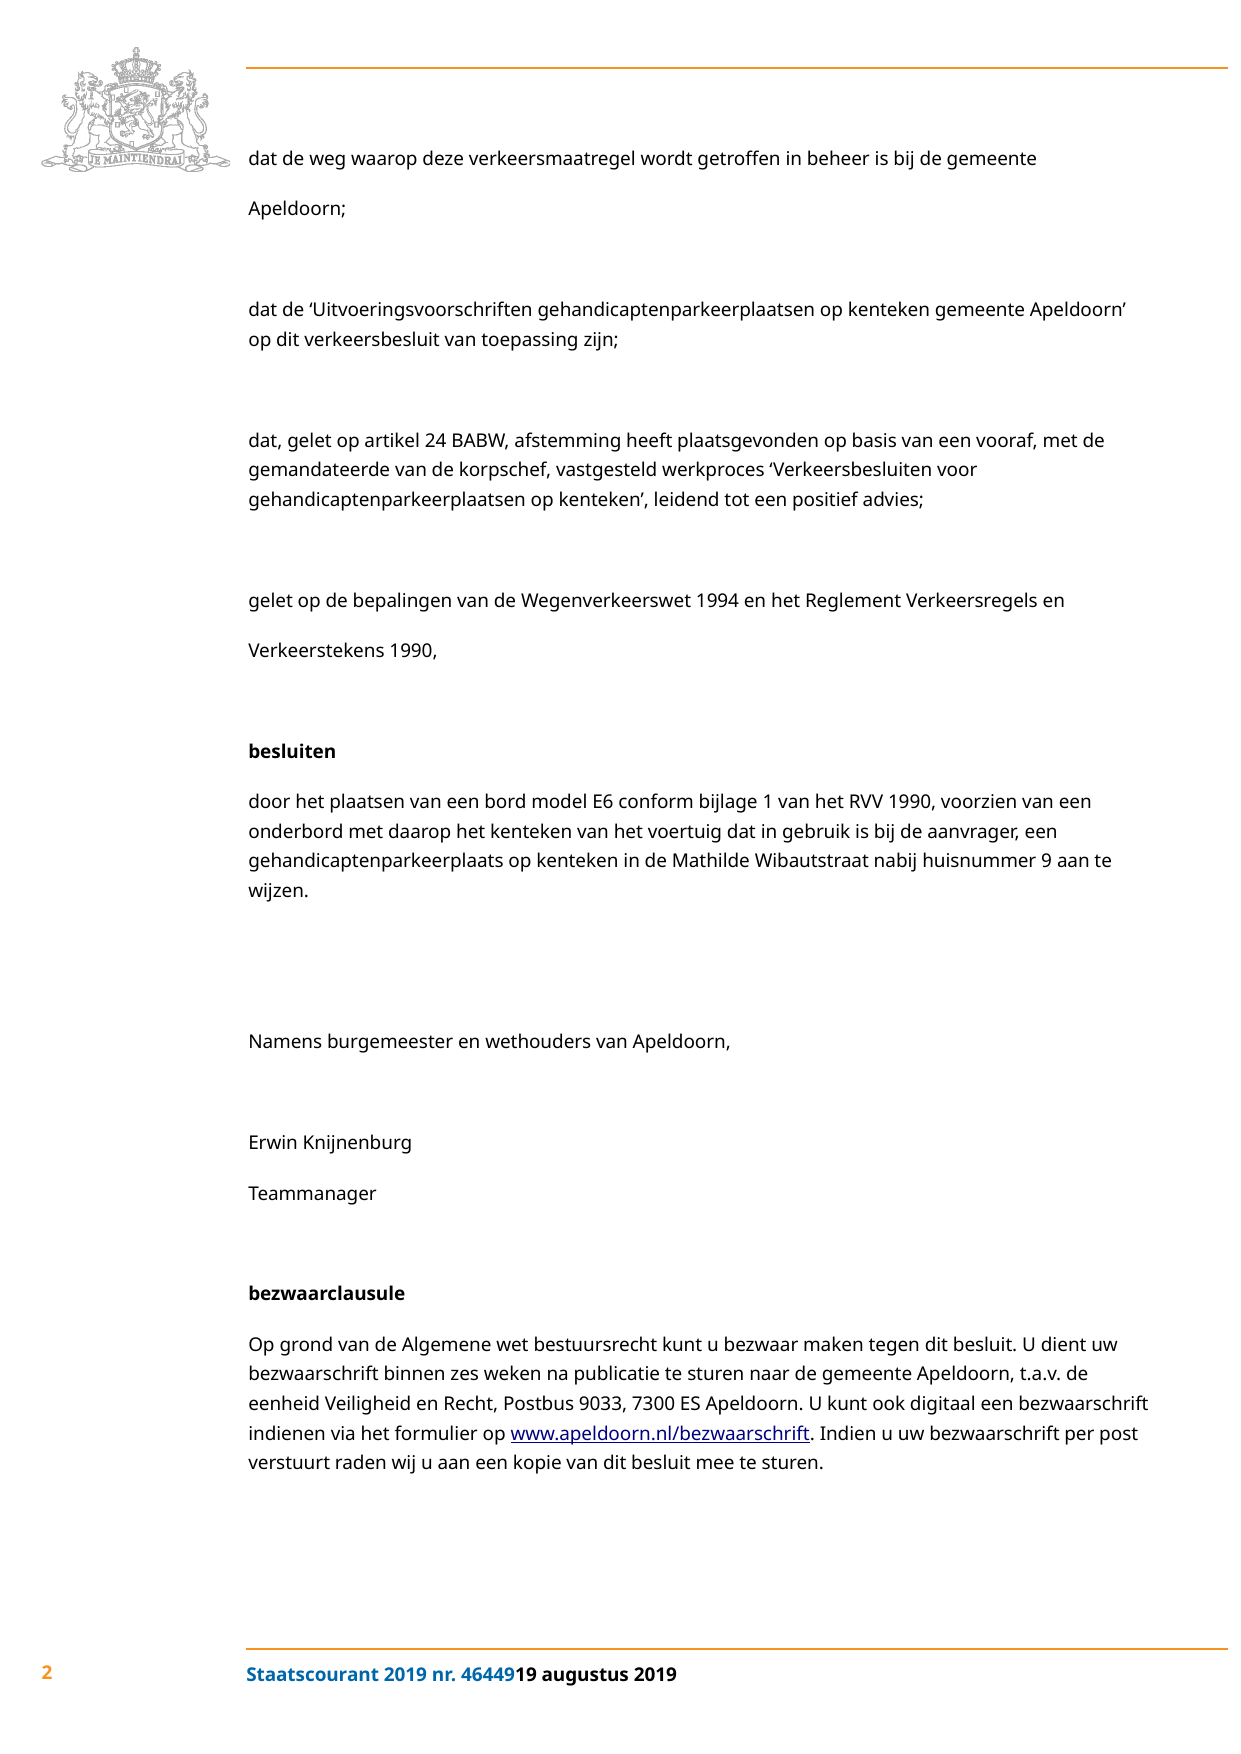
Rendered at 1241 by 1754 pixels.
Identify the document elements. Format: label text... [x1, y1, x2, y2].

text Namens burgemeester en wethouders van Apeldoorn, [248, 1028, 1152, 1054]
picture [41, 47, 231, 172]
text Erwin Knijnenburg [248, 1129, 1152, 1155]
text besluiten [248, 738, 1152, 764]
text gelet op de bepalingen van de Wegenverkeerswet 1994 en het Reglement Verkeersregels en [248, 587, 1152, 613]
text dat, gelet op artikel 24 BABW, afstemming heeft plaatsgevonden op basis van een vooraf, met de gemandateerde van de korpschef, vastgesteld werkproces ‘Verkeersbesluiten voor gehandicaptenparkeerplaatsen op kenteken’, leidend tot een positief advies; [248, 427, 1152, 512]
text Op grond van de Algemene wet bestuursrecht kunt u bezwaar maken tegen dit besluit. U dient uw bezwaarschrift binnen zes weken na publicatie te sturen naar de gemeente Apeldoorn, t.a.v. de eenheid Veiligheid en Recht, Postbus 9033, 7300 ES Apeldoorn. U kunt ook digitaal een bezwaarschrift indienen via het formulier op www.apeldoorn.nl/bezwaarschrift. Indien u uw bezwaarschrift per post verstuurt raden wij u aan een kopie van dit besluit mee te sturen. [248, 1331, 1152, 1475]
text door het plaatsen van een bord model E6 conform bijlage 1 van het RVV 1990, voorzien van een onderbord met daarop het kenteken van het voertuig dat in gebruik is bij de aanvrager, een gehandicaptenparkeerplaats op kenteken in de Mathilde Wibautstraat nabij huisnummer 9 aan te wijzen. [248, 788, 1152, 903]
text Teammanager [248, 1180, 1152, 1206]
text Apeldoorn; [248, 196, 1152, 221]
text Verkeerstekens 1990, [248, 637, 1152, 663]
text dat de weg waarop deze verkeersmaatregel wordt getroffen in beheer is bij de gemeente [248, 145, 1152, 171]
text bezwaarclausule [248, 1281, 1152, 1306]
text dat de ‘Uitvoeringsvoorschriften gehandicaptenparkeerplaatsen op kenteken gemeente Apeldoorn’ op dit verkeersbesluit van toepassing zijn; [248, 296, 1152, 352]
